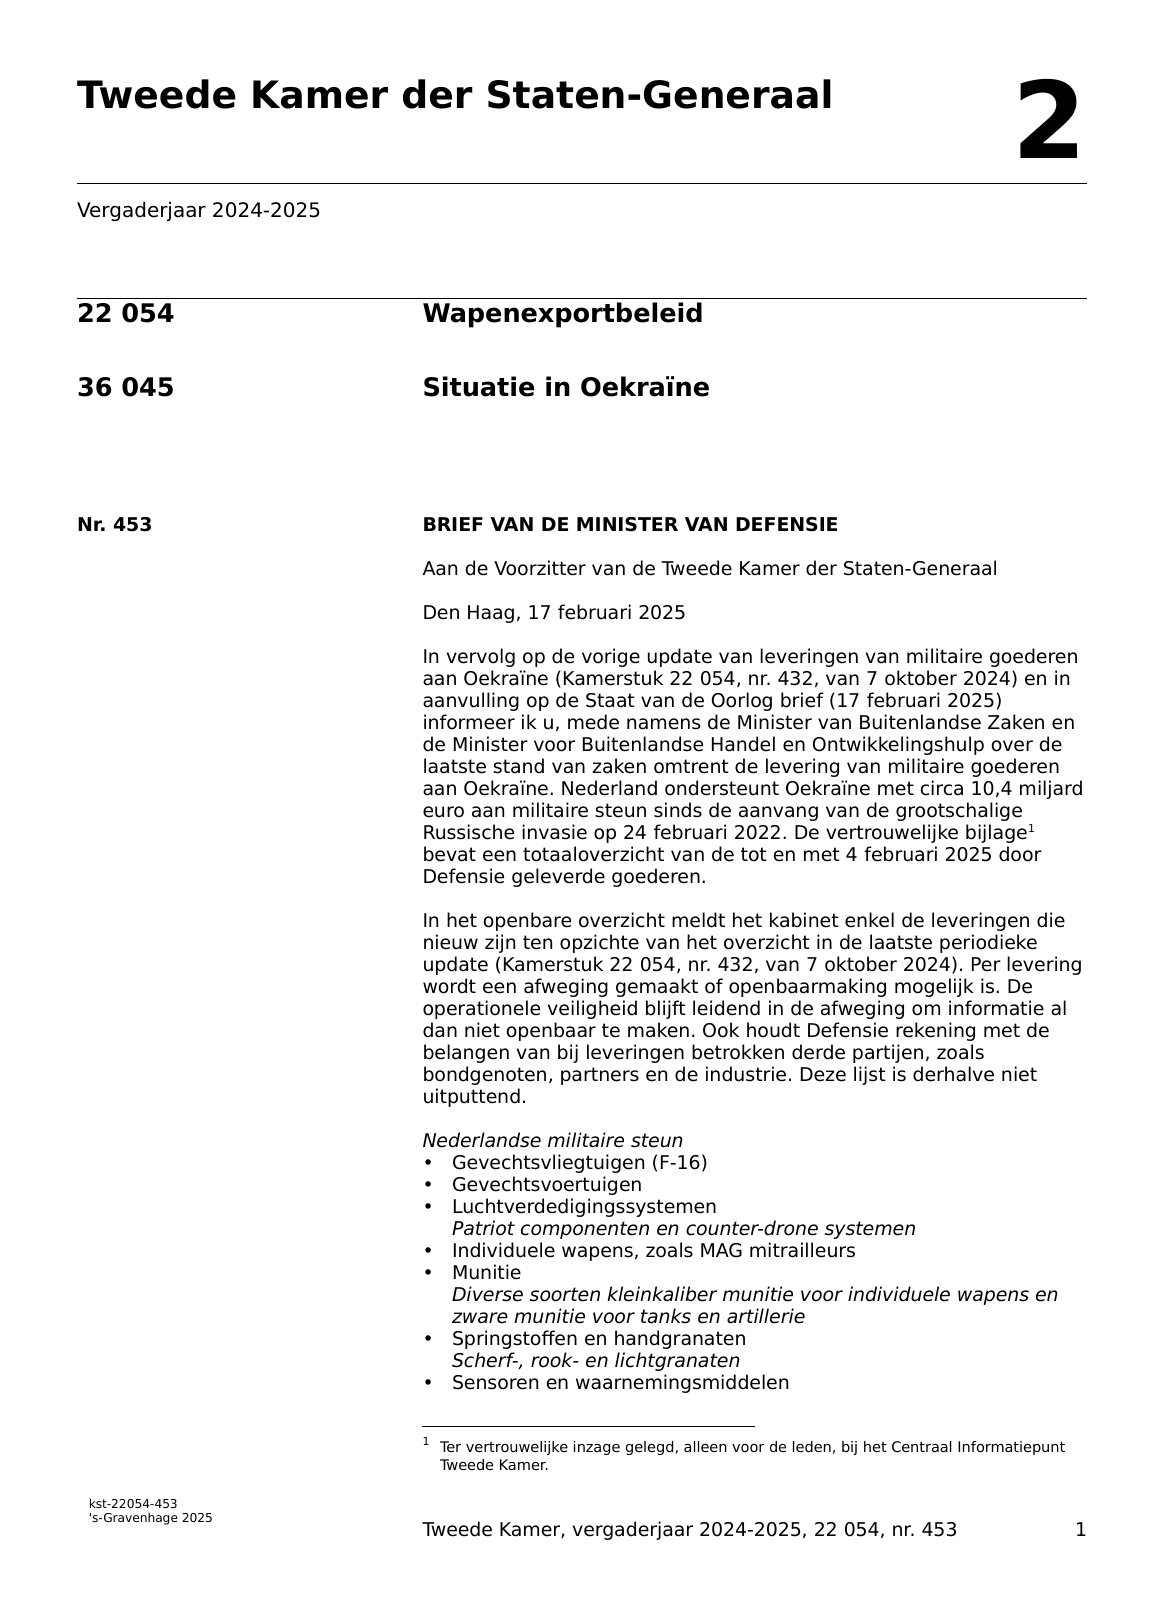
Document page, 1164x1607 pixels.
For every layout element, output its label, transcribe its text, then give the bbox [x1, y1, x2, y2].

text • Gevechtsvliegtuigen (F-16) [422, 1152, 1087, 1174]
text • Munitie [422, 1262, 1087, 1284]
text • Luchtverdedigingssystemen [422, 1196, 1087, 1218]
table_header 2 [886, 59, 1087, 183]
text Den Haag, 17 februari 2025 [422, 602, 1087, 624]
text kst-22054-453 [88, 1497, 323, 1511]
subtitle 36 045 Situatie in Oekraïne [77, 373, 1087, 403]
subtitle Nr. 453 BRIEF VAN DE MINISTER VAN DEFENSIE [77, 514, 1087, 536]
table_header Tweede Kamer der Staten-Generaal [77, 59, 886, 183]
text Aan de Voorzitter van de Tweede Kamer der Staten-Generaal [422, 558, 1087, 580]
subtitle 22 054 Wapenexportbeleid [77, 299, 1087, 329]
text Scherf-, rook- en lichtgranaten [452, 1350, 1087, 1372]
text • Springstoffen en handgranaten [422, 1328, 1087, 1350]
text • Gevechtsvoertuigen [422, 1174, 1087, 1196]
text 's-Gravenhage 2025 [88, 1511, 323, 1525]
text In het openbare overzicht meldt het kabinet enkel de leveringen die nieuw zijn ten opzichte van het overzicht in de laatste periodieke update (Kamerstuk 22 054, nr. 432, van 7 oktober 2024). Per levering wordt een afweging gemaakt of openbaarmaking mogelijk is. De operationele veiligheid blijft leidend in de afweging om informatie al dan niet openbaar te maken. Ook houdt Defensie rekening met de belangen van bij leveringen betrokken derde partijen, zoals bondgenoten, partners en de industrie. Deze lijst is derhalve niet uitputtend. [422, 910, 1087, 1108]
subtitle Nederlandse militaire steun [422, 1130, 1087, 1152]
text Diverse soorten kleinkaliber munitie voor individuele wapens en zware munitie voor tanks en artillerie [452, 1284, 1087, 1328]
text Ter vertrouwelijke inzage gelegd, alleen voor de leden, bij het Centraal Informatiepunt Tweede Kamer. [422, 1435, 1087, 1474]
text Patriot componenten en counter-drone systemen [452, 1218, 1087, 1240]
table_cell Vergaderjaar 2024-2025 [77, 184, 1087, 298]
text • Individuele wapens, zoals MAG mitrailleurs [422, 1240, 1087, 1262]
text In vervolg op de vorige update van leveringen van militaire goederen aan Oekraïne (Kamerstuk 22 054, nr. 432, van 7 oktober 2024) en in aanvulling op de Staat van de Oorlog brief (17 februari 2025) informeer ik u, mede namens de Minister van Buitenlandse Zaken en de Minister voor Buitenlandse Handel en Ontwikkelingshulp over de laatste stand van zaken omtrent de levering van militaire goederen aan Oekraïne. Nederland ondersteunt Oekraïne met circa 10,4 miljard euro aan militaire steun sinds de aanvang van de grootschalige Russische invasie op 24 februari 2022. De vertrouwelijke bijlage bevat een totaaloverzicht van de tot en met 4 februari 2025 door Defensie geleverde goederen. [422, 646, 1087, 888]
text • Sensoren en waarnemingsmiddelen [422, 1372, 1087, 1394]
